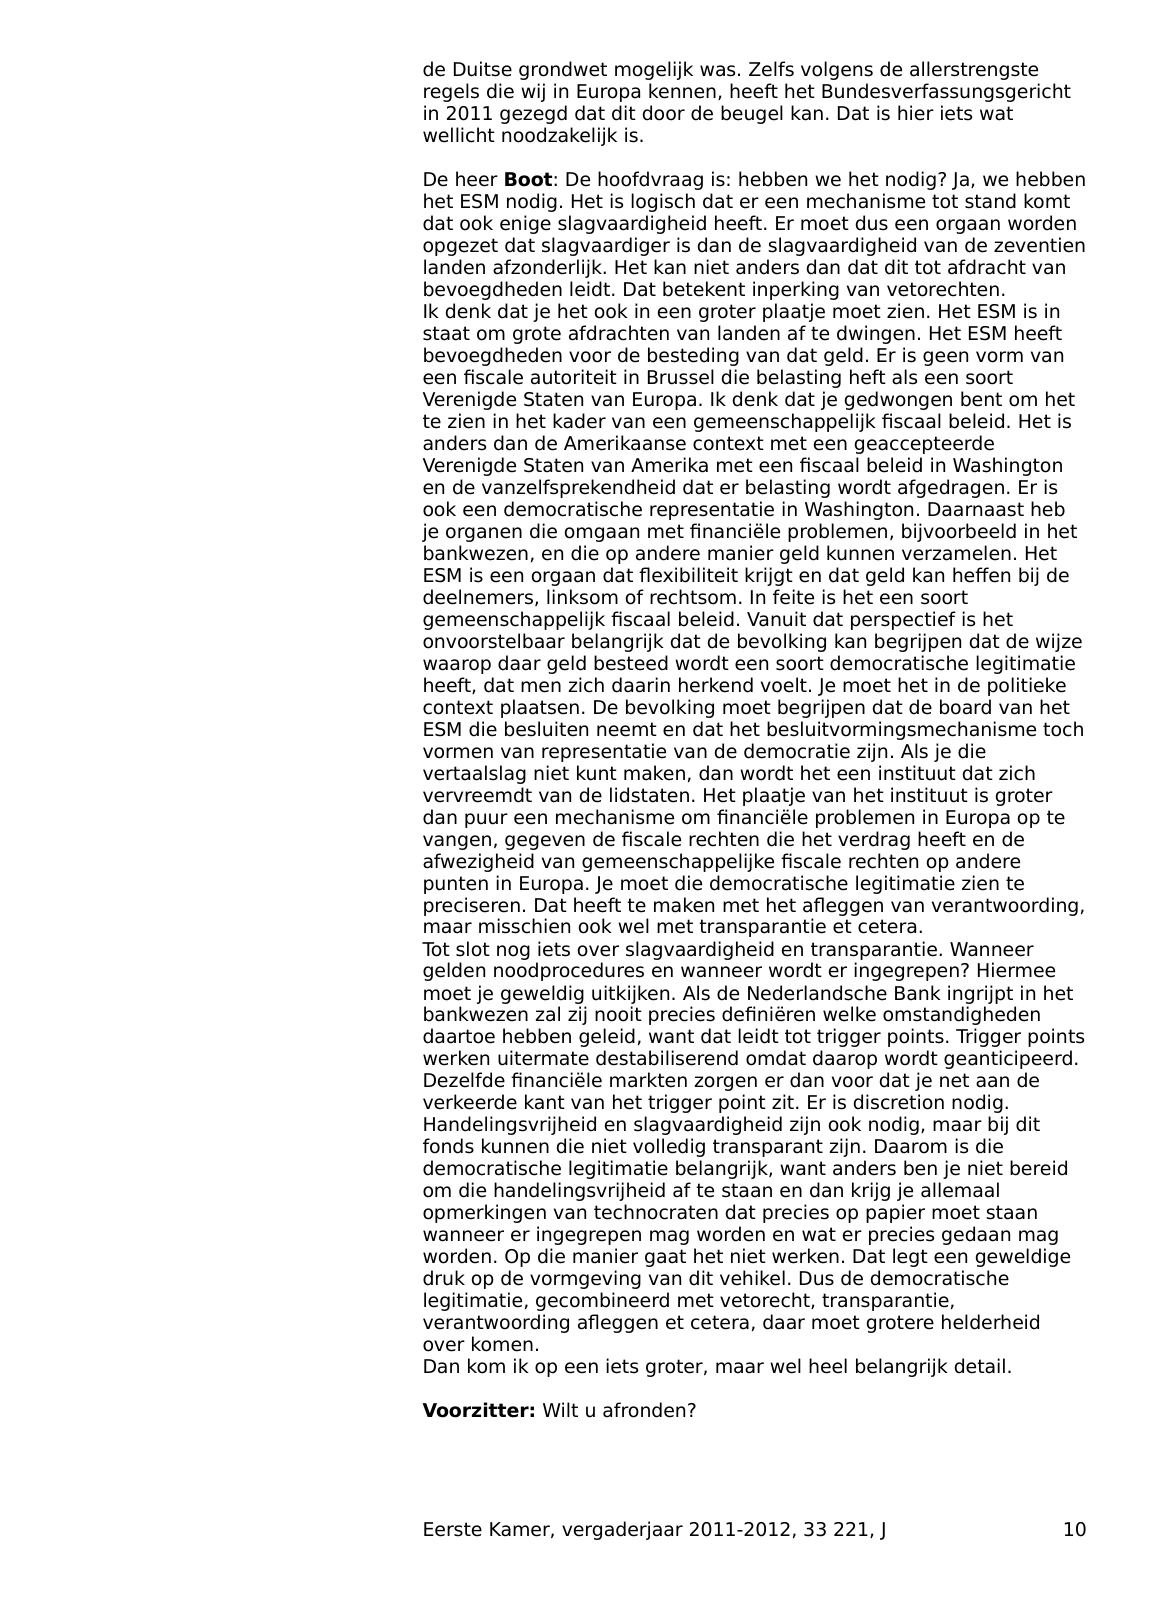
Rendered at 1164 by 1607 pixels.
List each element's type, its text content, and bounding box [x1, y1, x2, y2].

text Voorzitter: Wilt u afronden? [422, 1400, 1087, 1422]
text Tot slot nog iets over slagvaardigheid en transparantie. Wanneer gelden noodprocedures en wanneer wordt er ingegrepen? Hiermee moet je geweldig uitkijken. Als de Nederlandsche Bank ingrijpt in het bankwezen zal zij nooit precies definiëren welke omstandigheden daartoe hebben geleid, want dat leidt tot trigger points. Trigger points werken uitermate destabiliserend omdat daarop wordt geanticipeerd. Dezelfde financiële markten zorgen er dan voor dat je net aan de verkeerde kant van het trigger point zit. Er is discretion nodig. Handelingsvrijheid en slagvaardigheid zijn ook nodig, maar bij dit fonds kunnen die niet volledig transparant zijn. Daarom is die democratische legitimatie belangrijk, want anders ben je niet bereid om die handelingsvrijheid af te staan en dan krijg je allemaal opmerkingen van technocraten dat precies op papier moet staan wanneer er ingegrepen mag worden en wat er precies gedaan mag worden. Op die manier gaat het niet werken. Dat legt een geweldige druk op de vormgeving van dit vehikel. Dus de democratische legitimatie, gecombineerd met vetorecht, transparantie, verantwoording afleggen et cetera, daar moet grotere helderheid over komen. [422, 938, 1087, 1356]
text de Duitse grondwet mogelijk was. Zelfs volgens de allerstrengste regels die wij in Europa kennen, heeft het Bundesverfassungsgericht in 2011 gezegd dat dit door de beugel kan. Dat is hier iets wat wellicht noodzakelijk is. [422, 59, 1087, 147]
text Dan kom ik op een iets groter, maar wel heel belangrijk detail. [422, 1356, 1087, 1378]
text Ik denk dat je het ook in een groter plaatje moet zien. Het ESM is in staat om grote afdrachten van landen af te dwingen. Het ESM heeft bevoegdheden voor de besteding van dat geld. Er is geen vorm van een fiscale autoriteit in Brussel die belasting heft als een soort Verenigde Staten van Europa. Ik denk dat je gedwongen bent om het te zien in het kader van een gemeenschappelijk fiscaal beleid. Het is anders dan de Amerikaanse context met een geaccepteerde Verenigde Staten van Amerika met een fiscaal beleid in Washington en de vanzelfsprekendheid dat er belasting wordt afgedragen. Er is ook een democratische representatie in Washington. Daarnaast heb je organen die omgaan met financiële problemen, bijvoorbeeld in het bankwezen, en die op andere manier geld kunnen verzamelen. Het ESM is een orgaan dat flexibiliteit krijgt en dat geld kan heffen bij de deelnemers, linksom of rechtsom. In feite is het een soort gemeenschappelijk fiscaal beleid. Vanuit dat perspectief is het onvoorstelbaar belangrijk dat de bevolking kan begrijpen dat de wijze waarop daar geld besteed wordt een soort democratische legitimatie heeft, dat men zich daarin herkend voelt. Je moet het in de politieke context plaatsen. De bevolking moet begrijpen dat de board van het ESM die besluiten neemt en dat het besluitvormingsmechanisme toch vormen van representatie van de democratie zijn. Als je die vertaalslag niet kunt maken, dan wordt het een instituut dat zich vervreemdt van de lidstaten. Het plaatje van het instituut is groter dan puur een mechanisme om financiële problemen in Europa op te vangen, gegeven de fiscale rechten die het verdrag heeft en de afwezigheid van gemeenschappelijke fiscale rechten op andere punten in Europa. Je moet die democratische legitimatie zien te preciseren. Dat heeft te maken met het afleggen van verantwoording, maar misschien ook wel met transparantie et cetera. [422, 301, 1087, 938]
text De heer Boot: De hoofdvraag is: hebben we het nodig? Ja, we hebben het ESM nodig. Het is logisch dat er een mechanisme tot stand komt dat ook enige slagvaardigheid heeft. Er moet dus een orgaan worden opgezet dat slagvaardiger is dan de slagvaardigheid van de zeventien landen afzonderlijk. Het kan niet anders dan dat dit tot afdracht van bevoegdheden leidt. Dat betekent inperking van vetorechten. [422, 169, 1087, 301]
